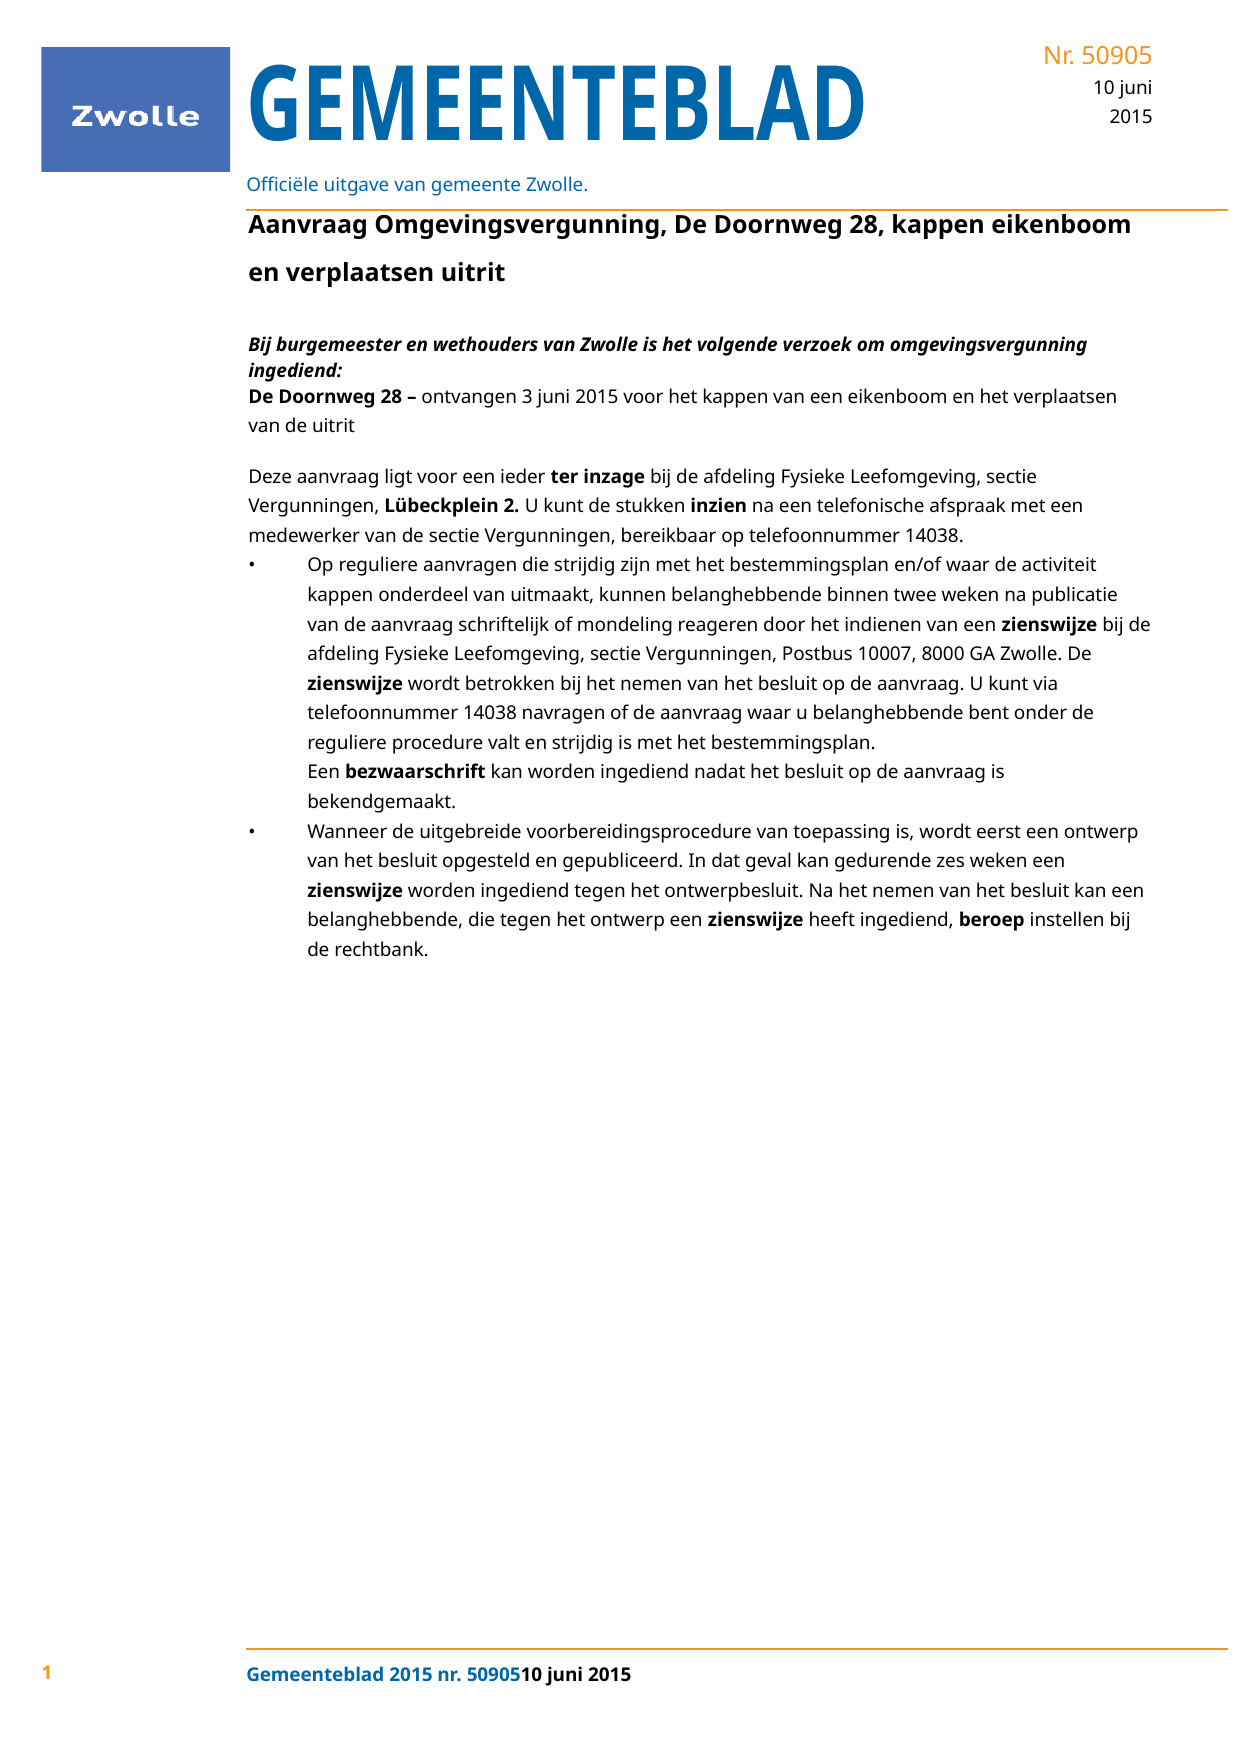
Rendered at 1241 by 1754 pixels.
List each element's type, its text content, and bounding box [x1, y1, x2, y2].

list Op reguliere aanvragen die strijdig zijn met het bestemmingsplan en/of waar de activiteit kappen onderdeel van uitmaakt, kunnen belanghebbende binnen twee weken na publicatie van de aanvraag schriftelijk of mondeling reageren door het indienen van een zienswijze bij de afdeling Fysieke Leefomgeving, sectie Vergunningen, Postbus 10007, 8000 GA Zwolle. De zienswijze wordt betrokken bij het nemen van het besluit op de aanvraag. U kunt via telefoonnummer 14038 navragen of de aanvraag waar u belanghebbende bent onder de reguliere procedure valt en strijdig is met het bestemmingsplan. [248, 552, 1152, 755]
text Aanvraag Omgevingsvergunning, De Doornweg 28, kappen eikenboom en verplaatsen uitrit [248, 211, 1152, 288]
list Een bezwaarschrift kan worden ingediend nadat het besluit op de aanvraag is bekendgemaakt. [248, 759, 1152, 814]
text Deze aanvraag ligt voor een ieder ter inzage bij de afdeling Fysieke Leefomgeving, sectie Vergunningen, Lübeckplein 2. U kunt de stukken inzien na een telefonische afspraak met een medewerker van de sectie Vergunningen, bereikbaar op telefoonnummer 14038. [248, 463, 1152, 548]
text De Doornweg 28 – ontvangen 3 juni 2015 voor het kappen van een eikenboom en het verplaatsen van de uitrit [248, 383, 1152, 438]
list Wanneer de uitgebreide voorbereidingsprocedure van toepassing is, wordt eerst een ontwerp van het besluit opgesteld en gepubliceerd. In dat geval kan gedurende zes weken een zienswijze worden ingediend tegen het ontwerpbesluit. Na het nemen van het besluit kan een belanghebbende, die tegen het ontwerp een zienswijze heeft ingediend, beroep instellen bij de rechtbank. [248, 818, 1152, 962]
text Bij burgemeester en wethouders van Zwolle is het volgende verzoek om omgevingsvergunning ingediend: [248, 331, 1152, 383]
picture [41, 47, 231, 172]
